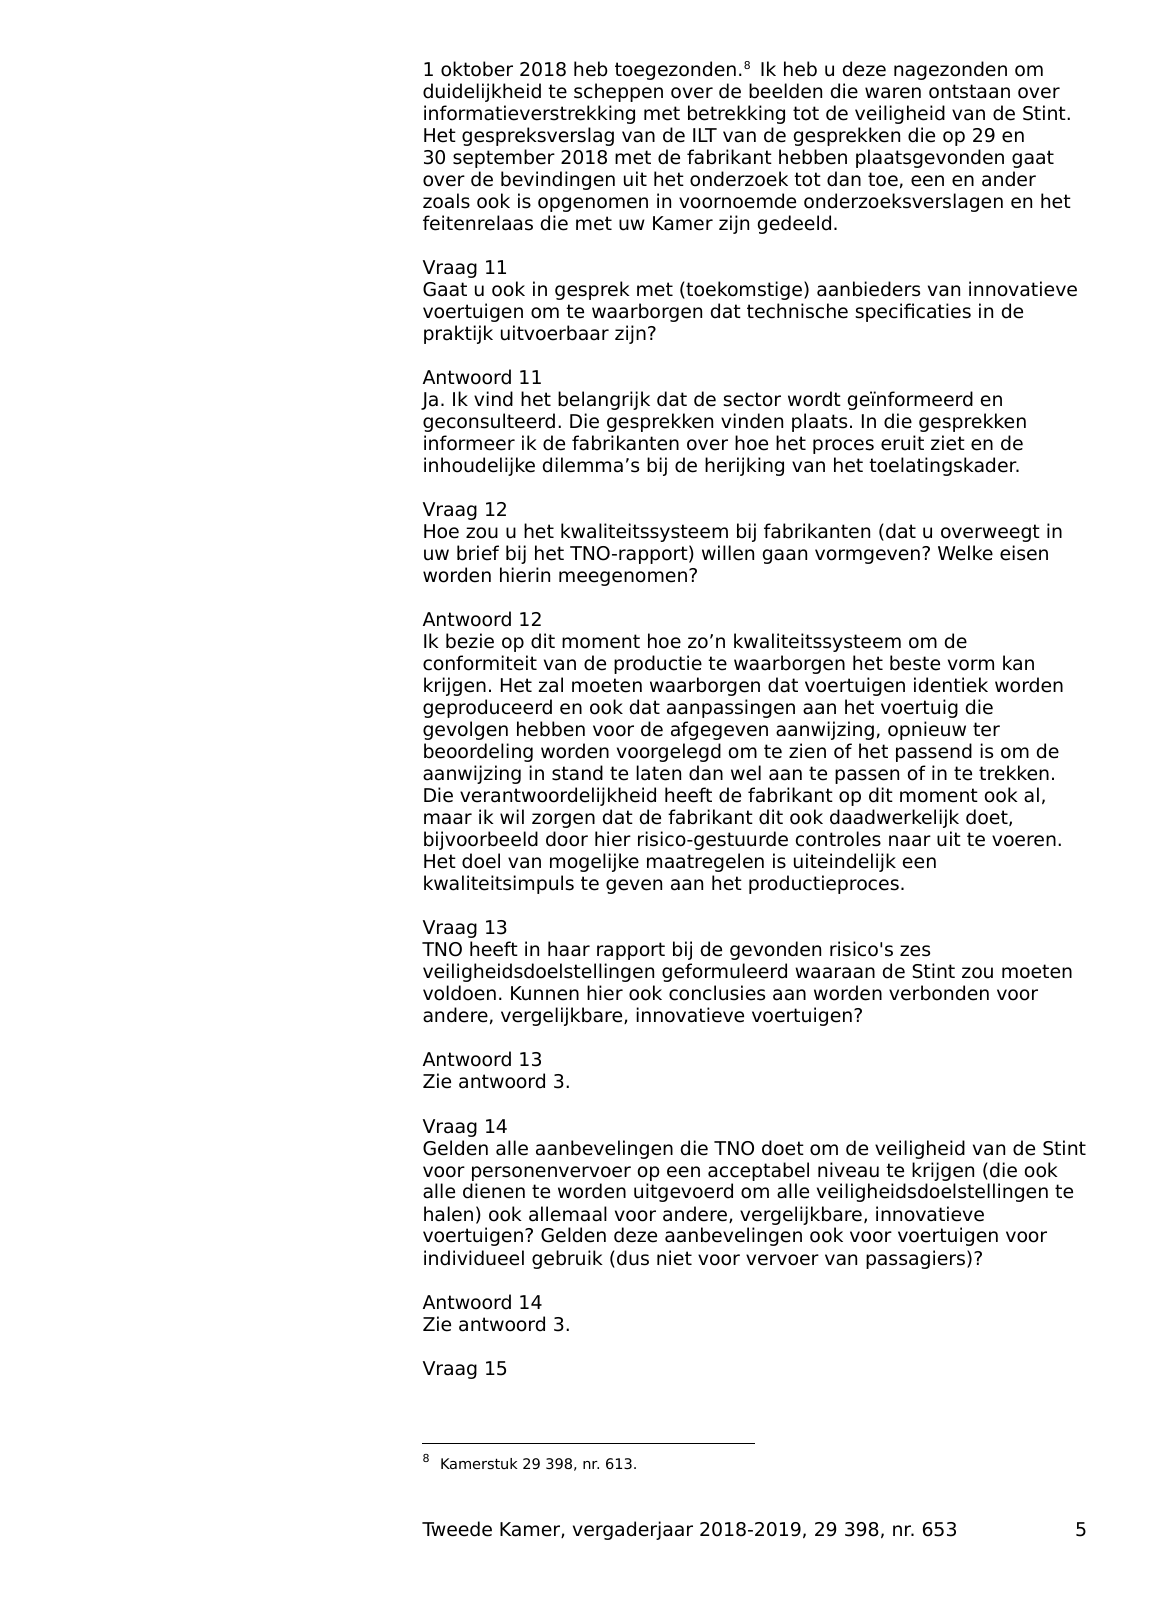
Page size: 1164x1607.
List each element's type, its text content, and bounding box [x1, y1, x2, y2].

text Ja. Ik vind het belangrijk dat de sector wordt geïnformeerd en geconsulteerd. Die gesprekken vinden plaats. In die gesprekken informeer ik de fabrikanten over hoe het proces eruit ziet en de inhoudelijke dilemma’s bij de herijking van het toelatingskader. [422, 389, 1087, 477]
text TNO heeft in haar rapport bij de gevonden risico's zes veiligheidsdoelstellingen geformuleerd waaraan de Stint zou moeten voldoen. Kunnen hier ook conclusies aan worden verbonden voor andere, vergelijkbare, innovatieve voertuigen? [422, 939, 1087, 1027]
text Gaat u ook in gesprek met (toekomstige) aanbieders van innovatieve voertuigen om te waarborgen dat technische specificaties in de praktijk uitvoerbaar zijn? [422, 279, 1087, 345]
text Vraag 14 [422, 1116, 1087, 1137]
text Antwoord 11 [422, 367, 1087, 389]
text Vraag 12 [422, 499, 1087, 521]
text Hoe zou u het kwaliteitssysteem bij fabrikanten (dat u overweegt in uw brief bij het TNO-rapport) willen gaan vormgeven? Welke eisen worden hierin meegenomen? [422, 521, 1087, 587]
text Vraag 15 [422, 1358, 1087, 1380]
text Antwoord 12 [422, 609, 1087, 631]
text Ik bezie op dit moment hoe zo’n kwaliteitssysteem om de conformiteit van de productie te waarborgen het beste vorm kan krijgen. Het zal moeten waarborgen dat voertuigen identiek worden geproduceerd en ook dat aanpassingen aan het voertuig die gevolgen hebben voor de afgegeven aanwijzing, opnieuw ter beoordeling worden voorgelegd om te zien of het passend is om de aanwijzing in stand te laten dan wel aan te passen of in te trekken. Die verantwoordelijkheid heeft de fabrikant op dit moment ook al, maar ik wil zorgen dat de fabrikant dit ook daadwerkelijk doet, bijvoorbeeld door hier risico-gestuurde controles naar uit te voeren. Het doel van mogelijke maatregelen is uiteindelijk een kwaliteitsimpuls te geven aan het productieproces. [422, 631, 1087, 895]
text Vraag 11 [422, 257, 1087, 279]
text Kamerstuk 29 398, nr. 613. [422, 1452, 1087, 1474]
text Vraag 13 [422, 917, 1087, 939]
text Antwoord 14 [422, 1292, 1087, 1313]
text Zie antwoord 3. [422, 1313, 1087, 1336]
text Zie antwoord 3. [422, 1071, 1087, 1093]
text Gelden alle aanbevelingen die TNO doet om de veiligheid van de Stint voor personenvervoer op een acceptabel niveau te krijgen (die ook alle dienen te worden uitgevoerd om alle veiligheidsdoelstellingen te halen) ook allemaal voor andere, vergelijkbare, innovatieve voertuigen? Gelden deze aanbevelingen ook voor voertuigen voor individueel gebruik (dus niet voor vervoer van passagiers)? [422, 1137, 1087, 1269]
text Antwoord 13 [422, 1049, 1087, 1071]
text 1 oktober 2018 heb toegezonden. Ik heb u deze nagezonden om duidelijkheid te scheppen over de beelden die waren ontstaan over informatieverstrekking met betrekking tot de veiligheid van de Stint. Het gespreksverslag van de ILT van de gesprekken die op 29 en 30 september 2018 met de fabrikant hebben plaatsgevonden gaat over de bevindingen uit het onderzoek tot dan toe, een en ander zoals ook is opgenomen in voornoemde onderzoeksverslagen en het feitenrelaas die met uw Kamer zijn gedeeld. [422, 59, 1087, 235]
